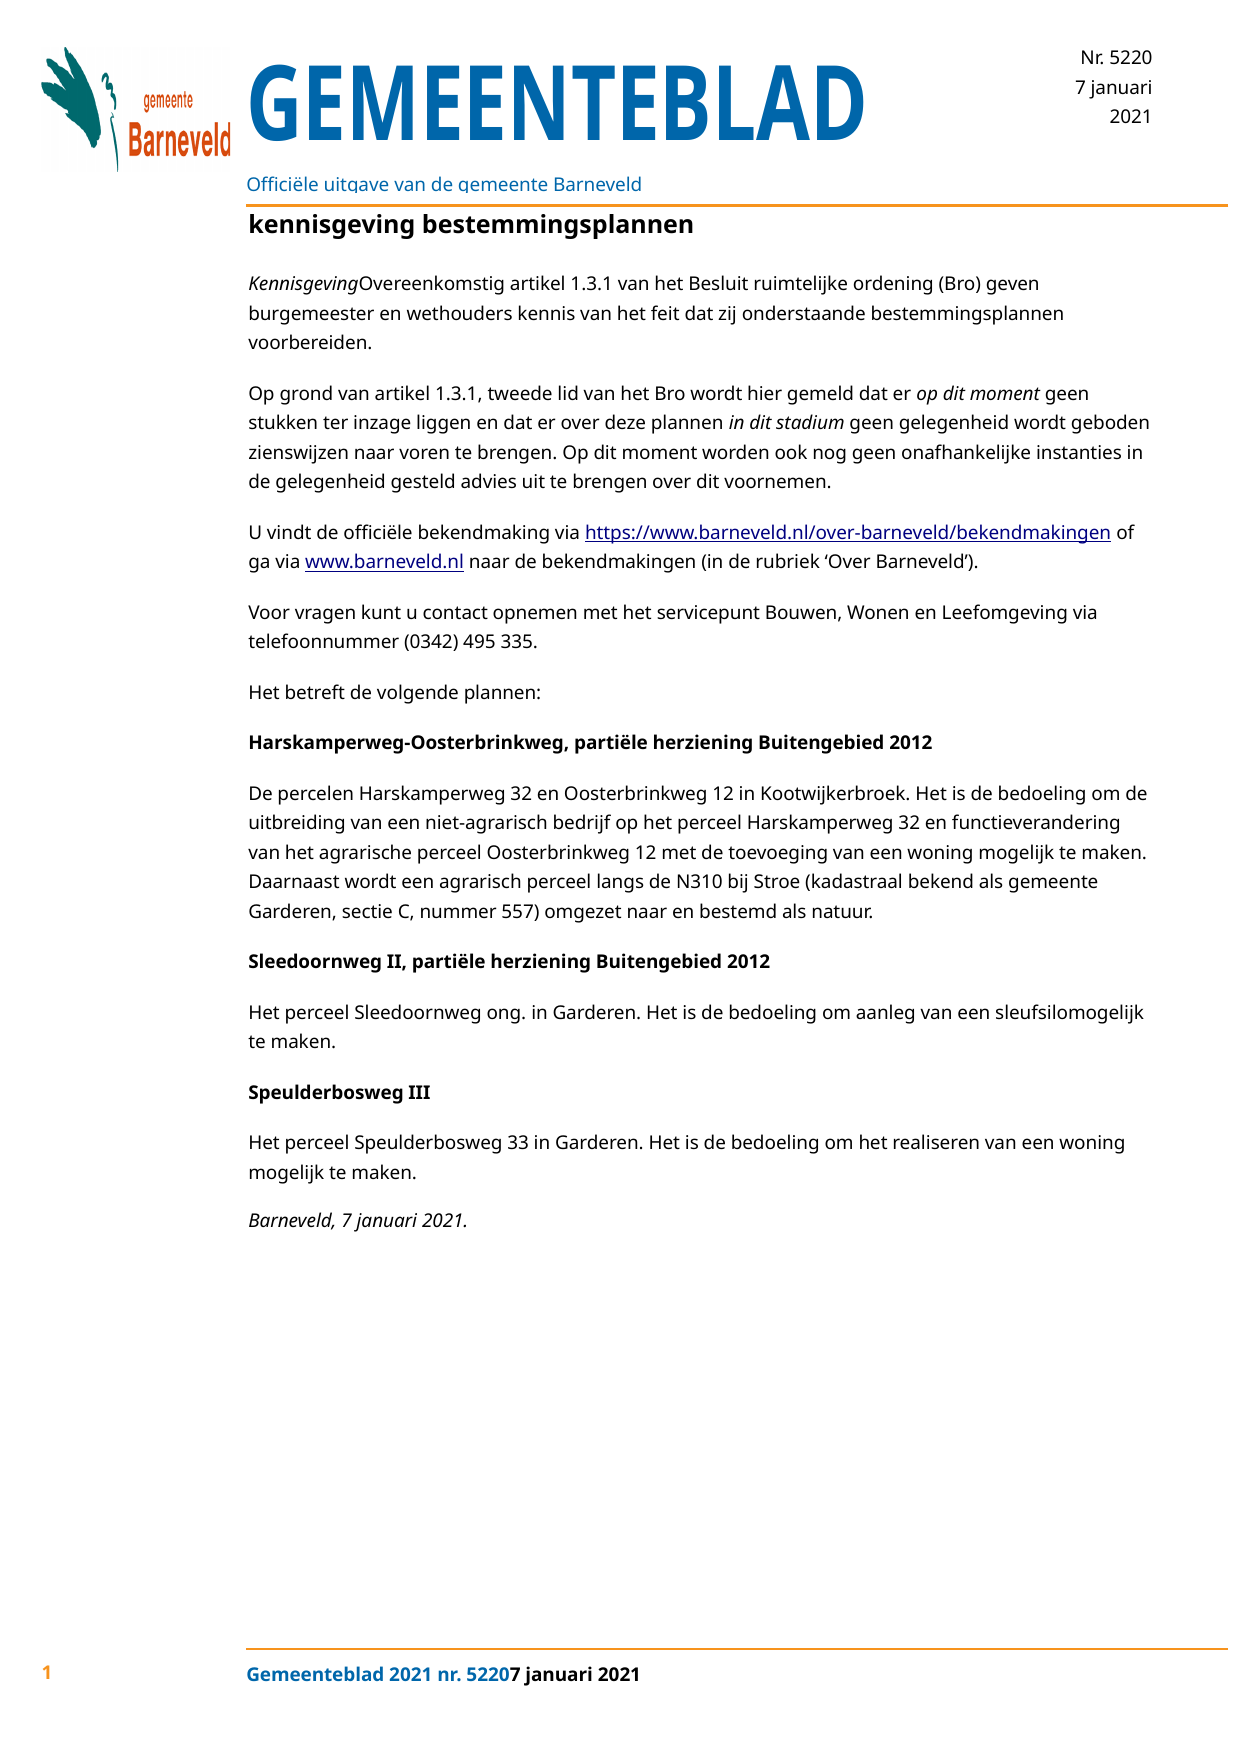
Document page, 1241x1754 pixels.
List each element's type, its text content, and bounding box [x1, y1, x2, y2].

text Barneveld, 7 januari 2021. [248, 1207, 1152, 1233]
text Het perceel Sleedoornweg ong. in Garderen. Het is de bedoeling om aanleg van een sleufsilomogelijk te maken. [248, 999, 1152, 1054]
text Op grond van artikel 1.3.1, tweede lid van het Bro wordt hier gemeld dat er op dit moment geen stukken ter inzage liggen en dat er over deze plannen in dit stadium geen gelegenheid wordt geboden zienswijzen naar voren te brengen. Op dit moment worden ook nog geen onafhankelijke instanties in de gelegenheid gesteld advies uit te brengen over dit voornemen. [248, 380, 1152, 494]
text De percelen Harskamperweg 32 en Oosterbrinkweg 12 in Kootwijkerbroek. Het is de bedoeling om de uitbreiding van een niet-agrarisch bedrijf op het perceel Harskamperweg 32 en functieverandering van het agrarische perceel Oosterbrinkweg 12 met de toevoeging van een woning mogelijk te maken. Daarnaast wordt een agrarisch perceel langs de N310 bij Stroe (kadastraal bekend als gemeente Garderen, sectie C, nummer 557) omgezet naar en bestemd als natuur. [248, 780, 1152, 924]
picture [41, 47, 231, 172]
text kennisgeving bestemmingsplannen [248, 207, 1152, 241]
text Het perceel Speulderbosweg 33 in Garderen. Het is de bedoeling om het realiseren van een woning mogelijk te maken. [248, 1129, 1152, 1185]
text Harskamperweg-Oosterbrinkweg, partiële herziening Buitengebied 2012 [248, 729, 1152, 755]
text U vindt de officiële bekendmaking via https://www.barneveld.nl/over-barneveld/bekendmakingen of ga via www.barneveld.nl naar de bekendmakingen (in de rubriek ‘Over Barneveld’). [248, 519, 1152, 574]
text Voor vragen kunt u contact opnemen met het servicepunt Bouwen, Wonen en Leefomgeving via telefoonnummer (0342) 495 335. [248, 599, 1152, 654]
text KennisgevingOvereenkomstig artikel 1.3.1 van het Besluit ruimtelijke ordening (Bro) geven burgemeester en wethouders kennis van het feit dat zij onderstaande bestemmingsplannen voorbereiden. [248, 270, 1152, 355]
text Het betreft de volgende plannen: [248, 679, 1152, 705]
text Sleedoornweg II, partiële herziening Buitengebied 2012 [248, 949, 1152, 974]
text Speulderbosweg III [248, 1079, 1152, 1105]
